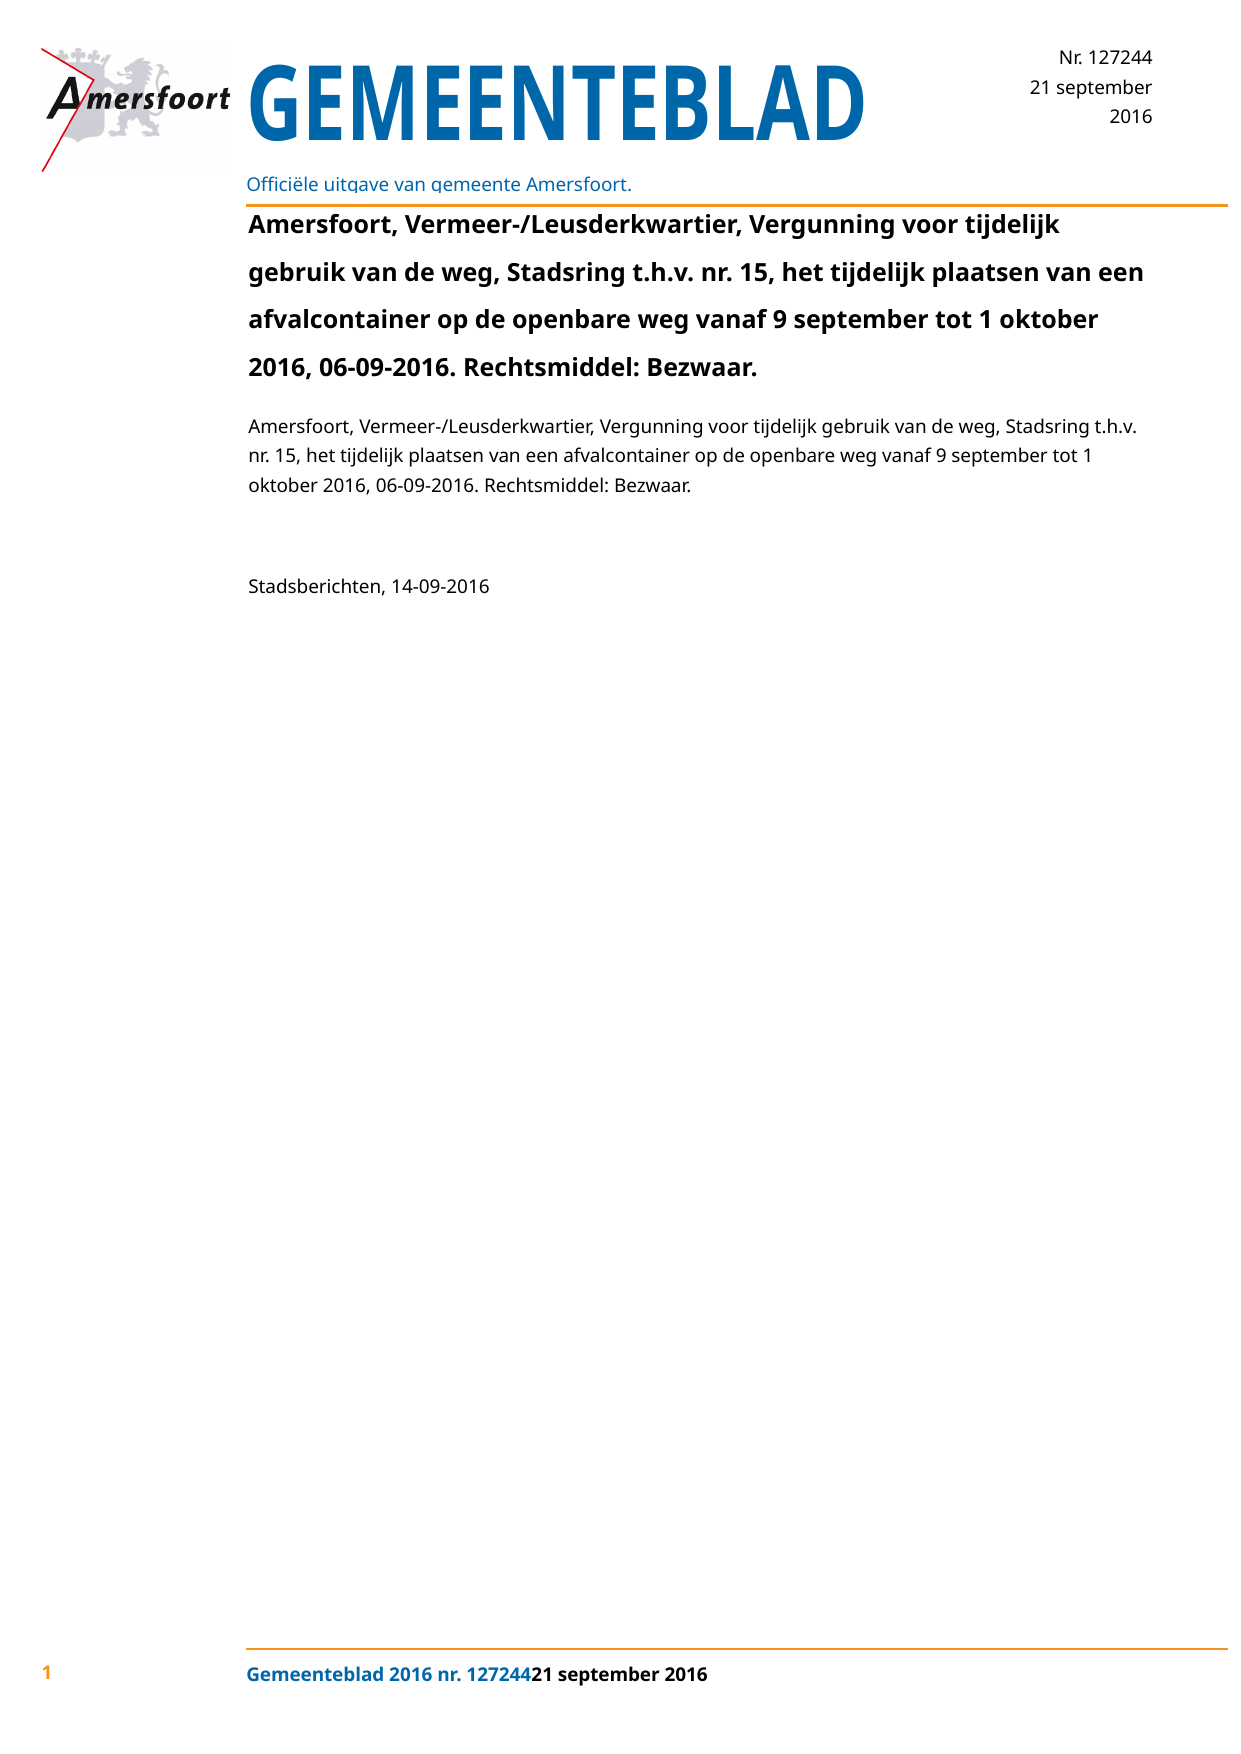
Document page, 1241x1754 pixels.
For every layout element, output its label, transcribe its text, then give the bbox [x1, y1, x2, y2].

picture [41, 47, 231, 172]
text Stadsberichten, 14-09-2016 [248, 573, 1152, 599]
text Amersfoort, Vermeer-/Leusderkwartier, Vergunning voor tijdelijk gebruik van de weg, Stadsring t.h.v. nr. 15, het tijdelijk plaatsen van een afvalcontainer op de openbare weg vanaf 9 september tot 1 oktober 2016, 06-09-2016. Rechtsmiddel: Bezwaar. [248, 413, 1152, 498]
text Amersfoort, Vermeer-/Leusderkwartier, Vergunning voor tijdelijk gebruik van de weg, Stadsring t.h.v. nr. 15, het tijdelijk plaatsen van een afvalcontainer op de openbare weg vanaf 9 september tot 1 oktober 2016, 06-09-2016. Rechtsmiddel: Bezwaar. [248, 207, 1152, 384]
